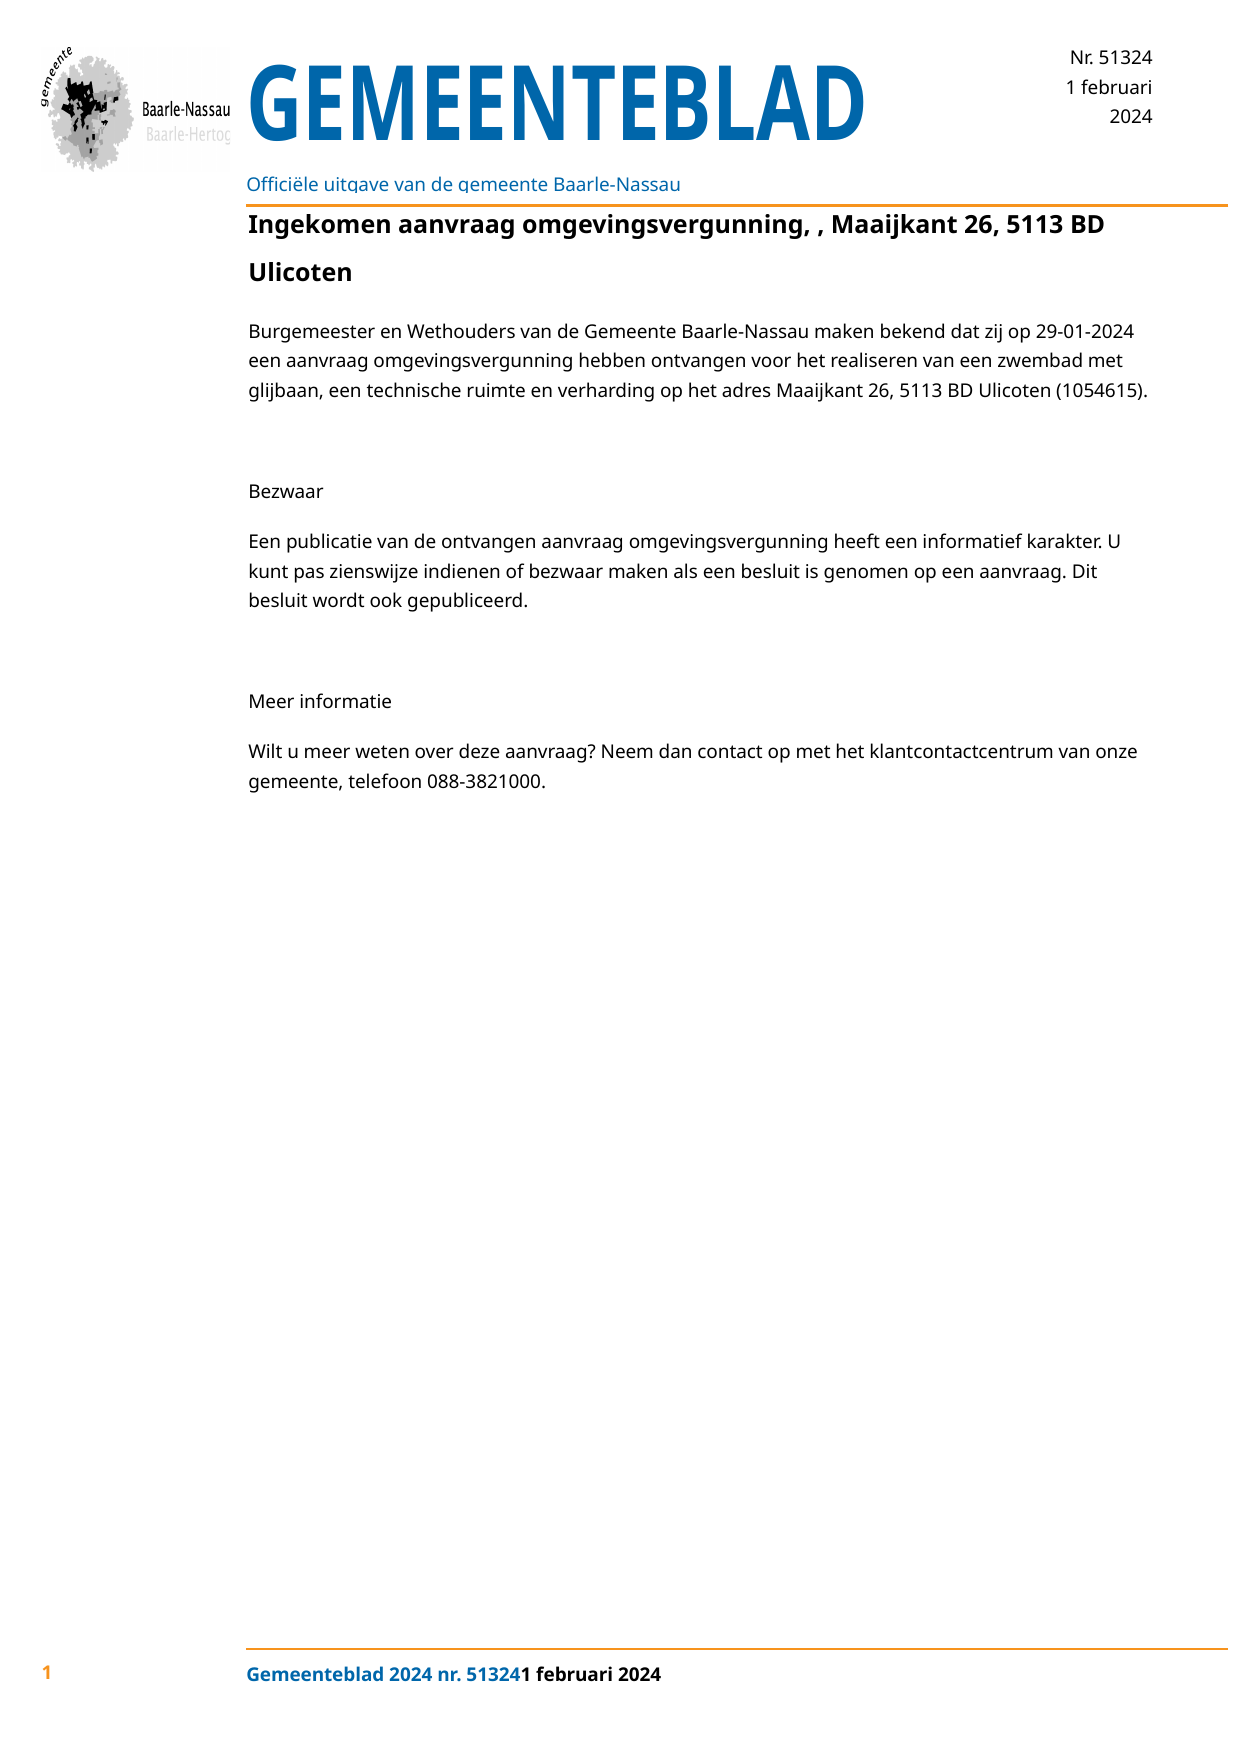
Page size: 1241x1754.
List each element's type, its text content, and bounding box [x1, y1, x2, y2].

text Wilt u meer weten over deze aanvraag? Neem dan contact op met het klantcontactcentrum van onze gemeente, telefoon 088-3821000. [248, 739, 1152, 794]
text Bezwaar [248, 478, 1152, 504]
text Een publicatie van de ontvangen aanvraag omgevingsvergunning heeft een informatief karakter. U kunt pas zienswijze indienen of bezwaar maken als een besluit is genomen op een aanvraag. Dit besluit wordt ook gepubliceerd. [248, 528, 1152, 613]
text Meer informatie [248, 688, 1152, 714]
picture [41, 47, 231, 172]
text Burgemeester en Wethouders van de Gemeente Baarle-Nassau maken bekend dat zij op 29-01-2024 een aanvraag omgevingsvergunning hebben ontvangen voor het realiseren van een zwembad met glijbaan, een technische ruimte en verharding op het adres Maaijkant 26, 5113 BD Ulicoten (1054615). [248, 318, 1152, 403]
text Ingekomen aanvraag omgevingsvergunning, , Maaijkant 26, 5113 BD Ulicoten [248, 207, 1152, 288]
